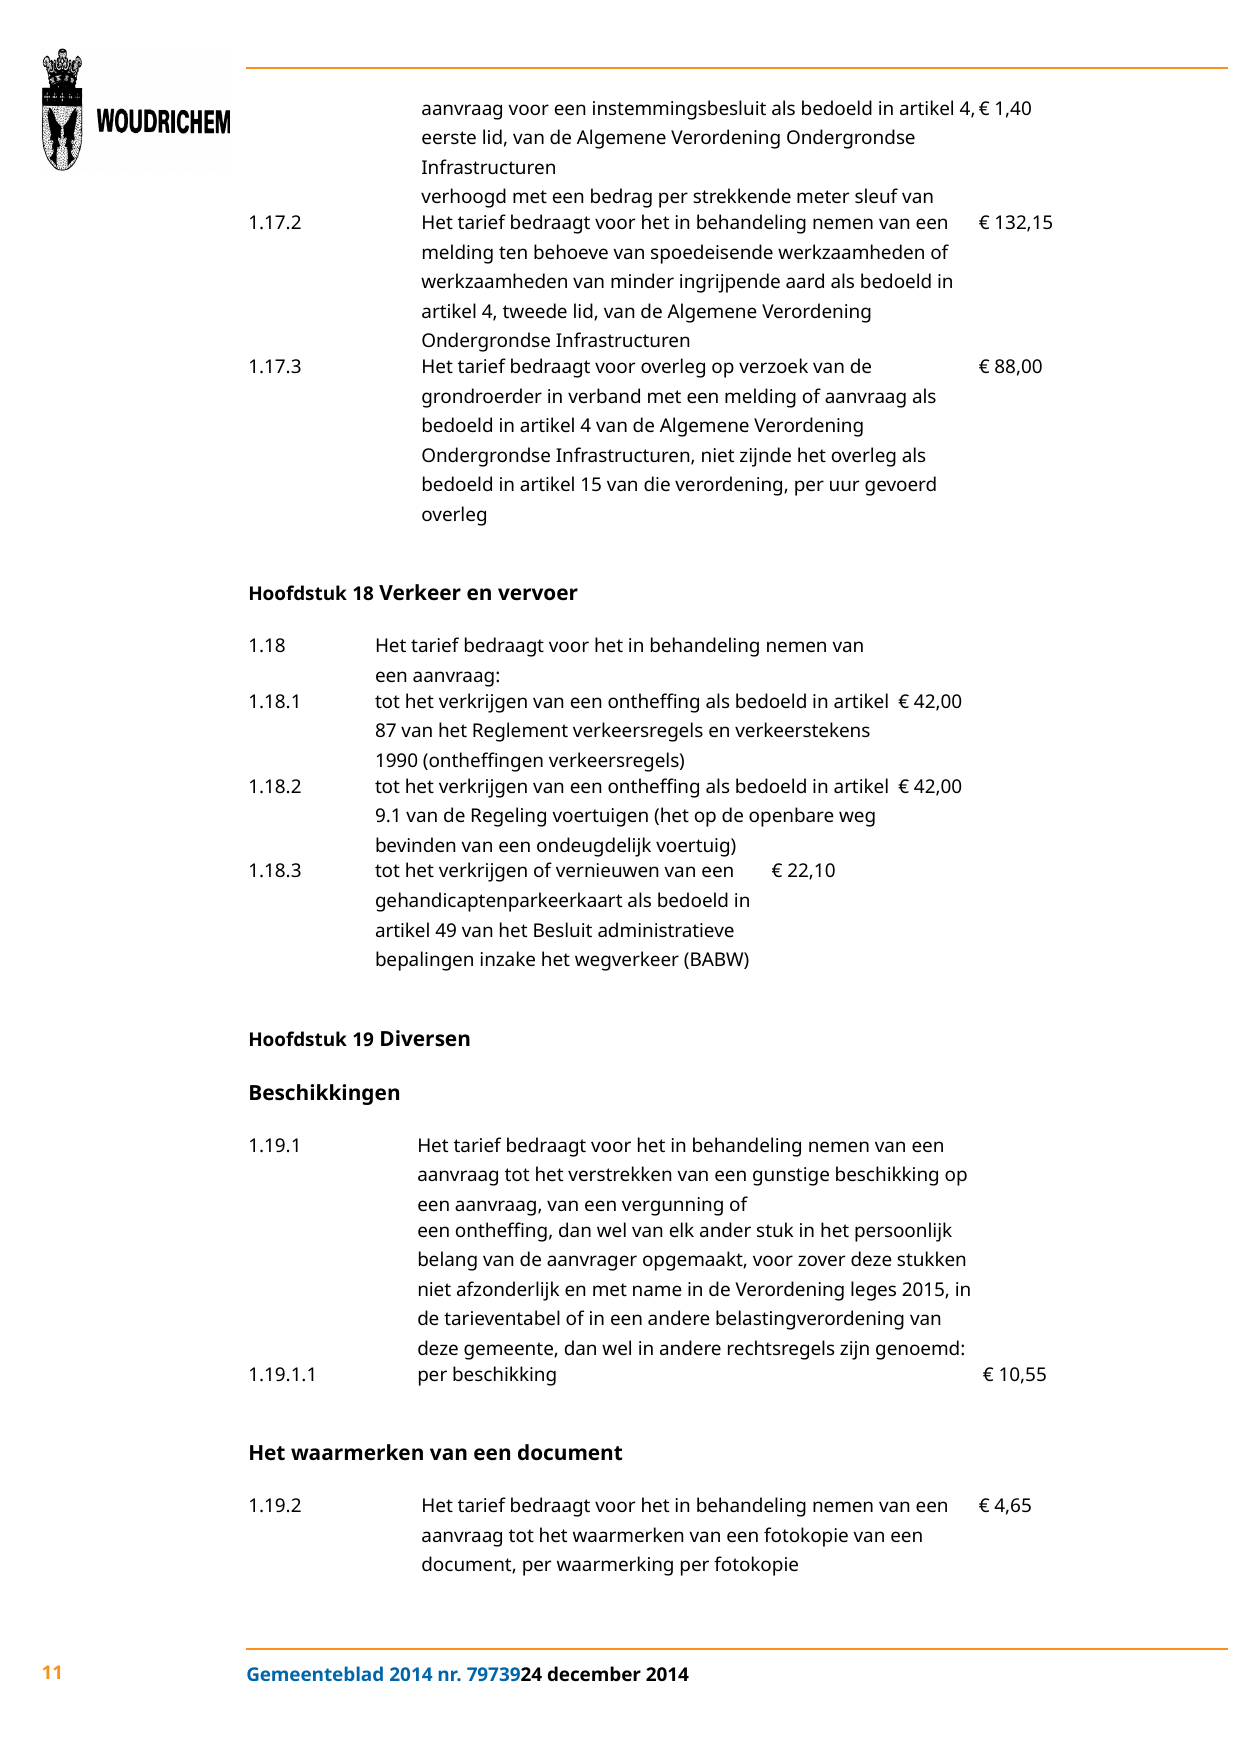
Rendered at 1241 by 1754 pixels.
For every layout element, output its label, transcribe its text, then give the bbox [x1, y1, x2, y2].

table_cell € 132,15 [979, 209, 1152, 353]
table_header [983, 1132, 1152, 1217]
text Beschikkingen [248, 1078, 1152, 1106]
table_header € 4,65 [979, 1492, 1152, 1577]
table_cell 1.18.3 [248, 858, 375, 972]
table_cell € 42,00 [898, 773, 1152, 858]
table_header 1.19.1 [248, 1132, 417, 1217]
picture [41, 47, 231, 172]
table_header Het tarief bedraagt voor het in behandeling nemen van een aanvraag: [375, 633, 898, 688]
table_cell Het tarief bedraagt voor overleg op verzoek van de grondroerder in verband met een melding of aanvraag als bedoeld in artikel 4 van de Algemene Verordening Ondergrondse Infrastructuren, niet zijnde het overleg als bedoeld in artikel 15 van die verordening, per uur gevoerd overleg [421, 353, 978, 527]
table_cell 1.18.1 [248, 688, 375, 773]
table_header Het tarief bedraagt voor het in behandeling nemen van een aanvraag tot het waarmerken van een fotokopie van een document, per waarmerking per fotokopie [421, 1492, 978, 1577]
table_cell [248, 1217, 417, 1361]
table_header [898, 633, 1152, 688]
table_cell tot het verkrijgen van een ontheffing als bedoeld in artikel 87 van het Reglement verkeersregels en verkeerstekens 1990 (ontheffingen verkeersregels) [375, 688, 898, 773]
table_cell € 88,00 [979, 353, 1152, 527]
text Het waarmerken van een document [248, 1438, 1152, 1467]
table_header Het tarief bedraagt voor het in behandeling nemen van een aanvraag tot het verstrekken van een gunstige beschikking op een aanvraag, van een vergunning of [417, 1132, 983, 1217]
table_cell tot het verkrijgen of vernieuwen van een gehandicaptenparkeerkaart als bedoeld in artikel 49 van het Besluit administratieve bepalingen inzake het wegverkeer (BABW) [375, 858, 771, 972]
table_header € 1,40 [979, 95, 1152, 209]
table_header [248, 95, 421, 209]
table_cell € 10,55 [983, 1361, 1152, 1387]
table_cell tot het verkrijgen van een ontheffing als bedoeld in artikel 9.1 van de Regeling voertuigen (het op de openbare weg bevinden van een ondeugdelijk voertuig) [375, 773, 898, 858]
table_cell 1.18.2 [248, 773, 375, 858]
text Hoofdstuk 19 Diversen [248, 1024, 1152, 1052]
table_header aanvraag voor een instemmingsbesluit als bedoeld in artikel 4, eerste lid, van de Algemene Verordening Ondergrondse Infrastructuren verhoogd met een bedrag per strekkende meter sleuf van [421, 95, 978, 209]
table_cell een ontheffing, dan wel van elk ander stuk in het persoonlijk belang van de aanvrager opgemaakt, voor zover deze stukken niet afzonderlijk en met name in de Verordening leges 2015, in de tarieventabel of in een andere belastingverordening van deze gemeente, dan wel in andere rechtsregels zijn genoemd: [417, 1217, 983, 1361]
table_cell per beschikking [417, 1361, 983, 1387]
table_header 1.19.2 [248, 1492, 421, 1577]
table_cell 1.17.3 [248, 353, 421, 527]
table_cell Het tarief bedraagt voor het in behandeling nemen van een melding ten behoeve van spoedeisende werkzaamheden of werkzaamheden van minder ingrijpende aard als bedoeld in artikel 4, tweede lid, van de Algemene Verordening Ondergrondse Infrastructuren [421, 209, 978, 353]
table_cell 1.19.1.1 [248, 1361, 417, 1387]
table_cell [983, 1217, 1152, 1361]
table_cell 1.17.2 [248, 209, 421, 353]
table_cell € 42,00 [898, 688, 1152, 773]
table_cell € 22,10 [771, 858, 1025, 972]
table_header 1.18 [248, 633, 375, 688]
text Hoofdstuk 18 Verkeer en vervoer [248, 578, 1152, 607]
